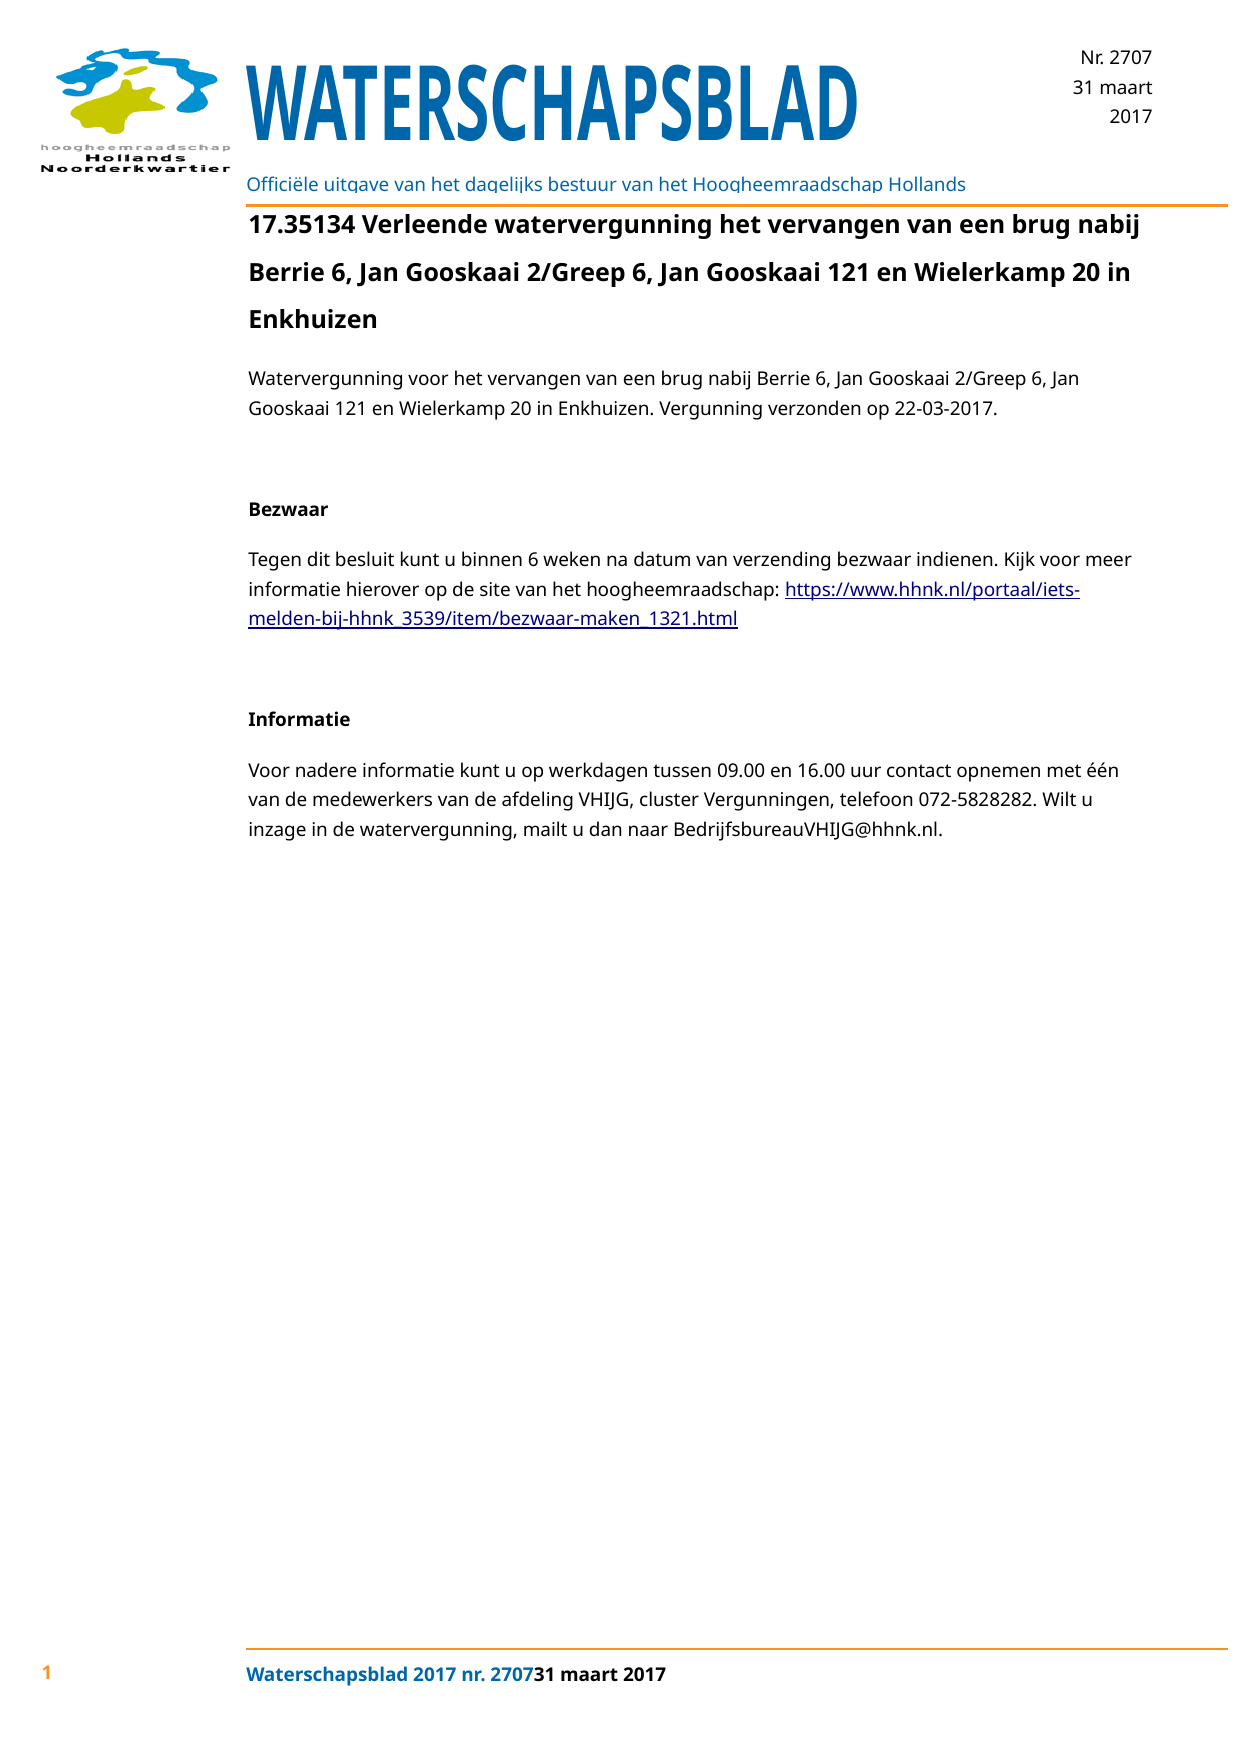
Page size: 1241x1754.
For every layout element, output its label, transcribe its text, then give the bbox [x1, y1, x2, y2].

text Informatie [248, 706, 1152, 732]
text Bezwaar [248, 496, 1152, 522]
text 17.35134 Verleende watervergunning het vervangen van een brug nabij Berrie 6, Jan Gooskaai 2/Greep 6, Jan Gooskaai 121 en Wielerkamp 20 in Enkhuizen [248, 207, 1152, 336]
picture [41, 47, 231, 172]
text Watervergunning voor het vervangen van een brug nabij Berrie 6, Jan Gooskaai 2/Greep 6, Jan Gooskaai 121 en Wielerkamp 20 in Enkhuizen. Vergunning verzonden op 22-03-2017. [248, 366, 1152, 421]
text Tegen dit besluit kunt u binnen 6 weken na datum van verzending bezwaar indienen. Kijk voor meer informatie hierover op de site van het hoogheemraadschap: https://www.hhnk.nl/portaal/iets-melden-bij-hhnk_3539/item/bezwaar-maken_1321.html [248, 546, 1152, 631]
text Voor nadere informatie kunt u op werkdagen tussen 09.00 en 16.00 uur contact opnemen met één van de medewerkers van de afdeling VHIJG, cluster Vergunningen, telefoon 072-5828282. Wilt u inzage in de watervergunning, mailt u dan naar BedrijfsbureauVHIJG@hhnk.nl. [248, 757, 1152, 842]
